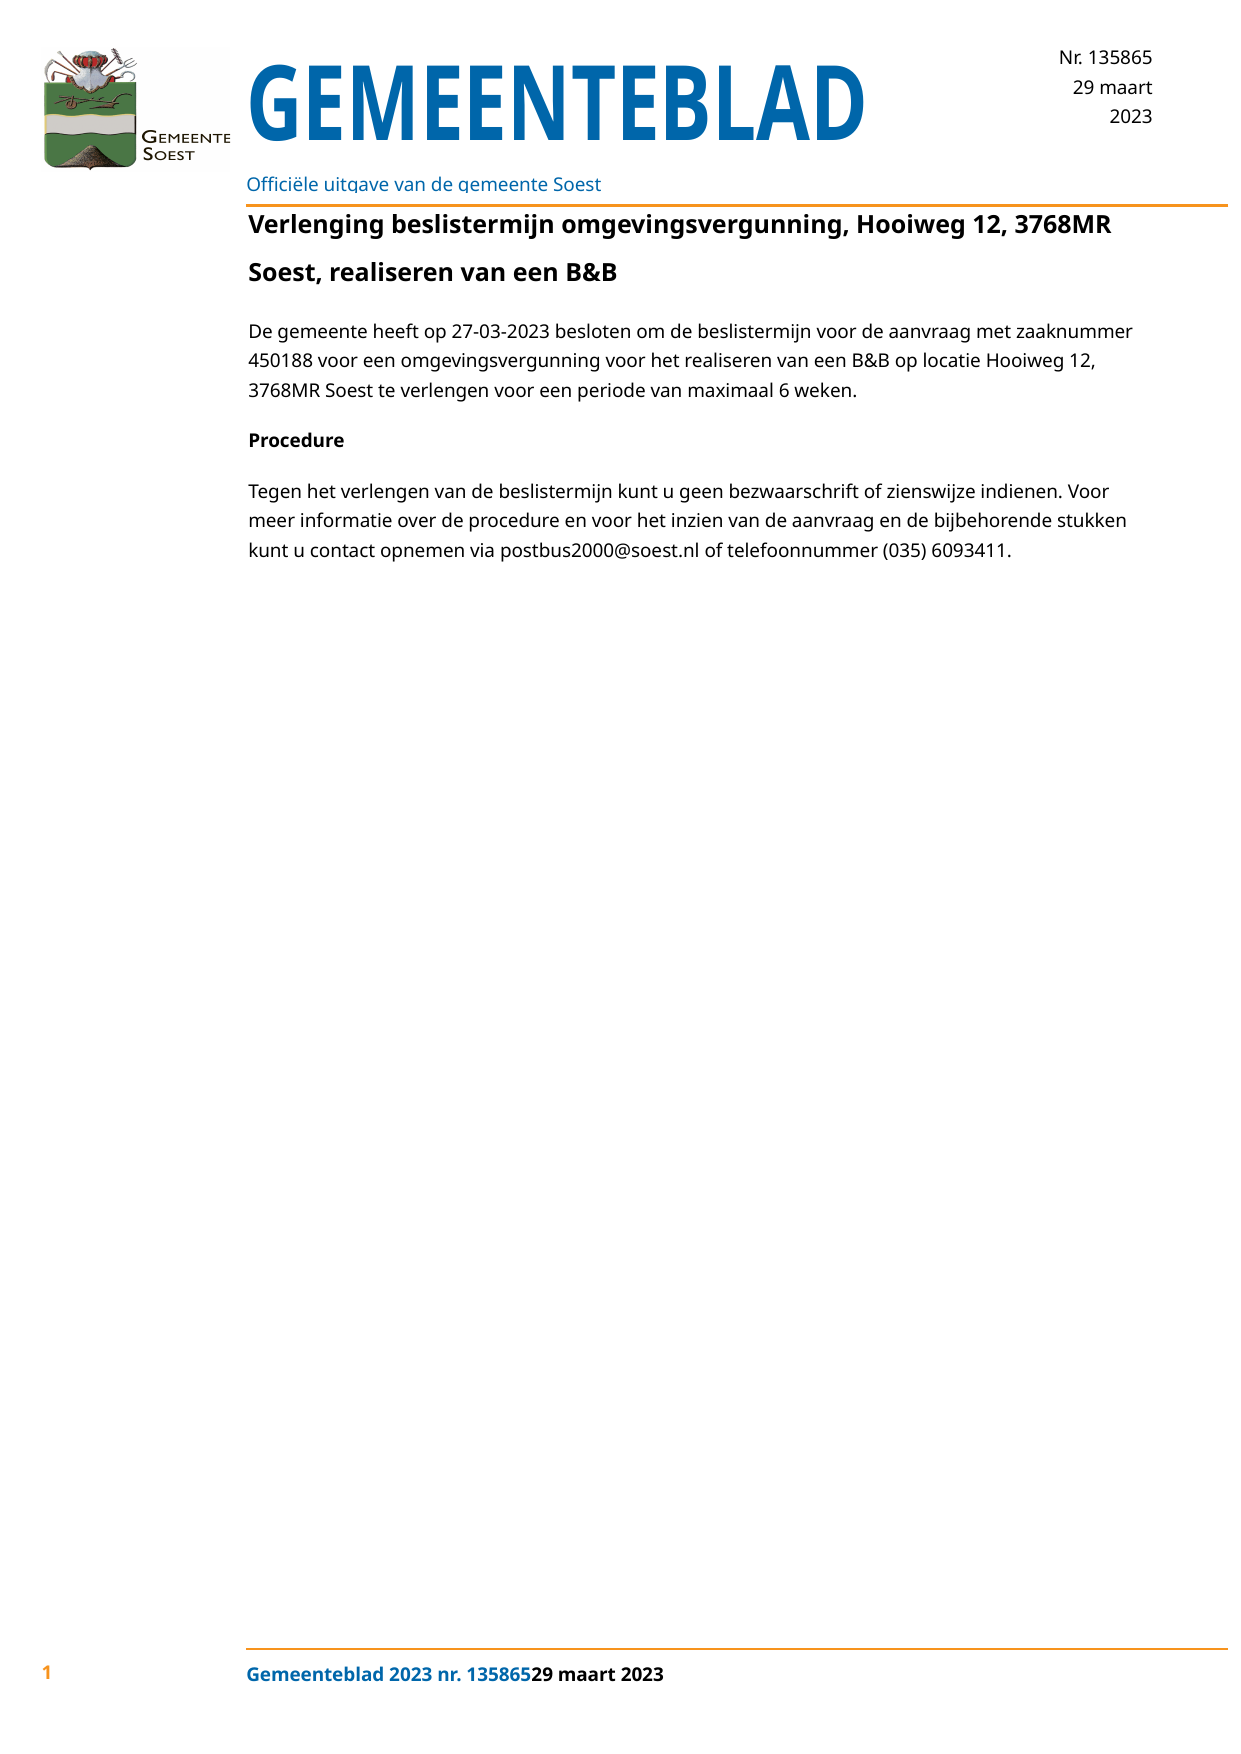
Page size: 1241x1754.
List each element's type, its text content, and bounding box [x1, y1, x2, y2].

text Verlenging beslistermijn omgevingsvergunning, Hooiweg 12, 3768MR Soest, realiseren van een B&B [248, 207, 1152, 288]
text Tegen het verlengen van de beslistermijn kunt u geen bezwaarschrift of zienswijze indienen. Voor meer informatie over de procedure en voor het inzien van de aanvraag en de bijbehorende stukken kunt u contact opnemen via postbus2000@soest.nl of telefoonnummer (035) 6093411. [248, 478, 1152, 563]
text Procedure [248, 427, 1152, 453]
picture [41, 47, 231, 172]
text De gemeente heeft op 27-03-2023 besloten om de beslistermijn voor de aanvraag met zaaknummer 450188 voor een omgevingsvergunning voor het realiseren van een B&B op locatie Hooiweg 12, 3768MR Soest te verlengen voor een periode van maximaal 6 weken. [248, 318, 1152, 403]
